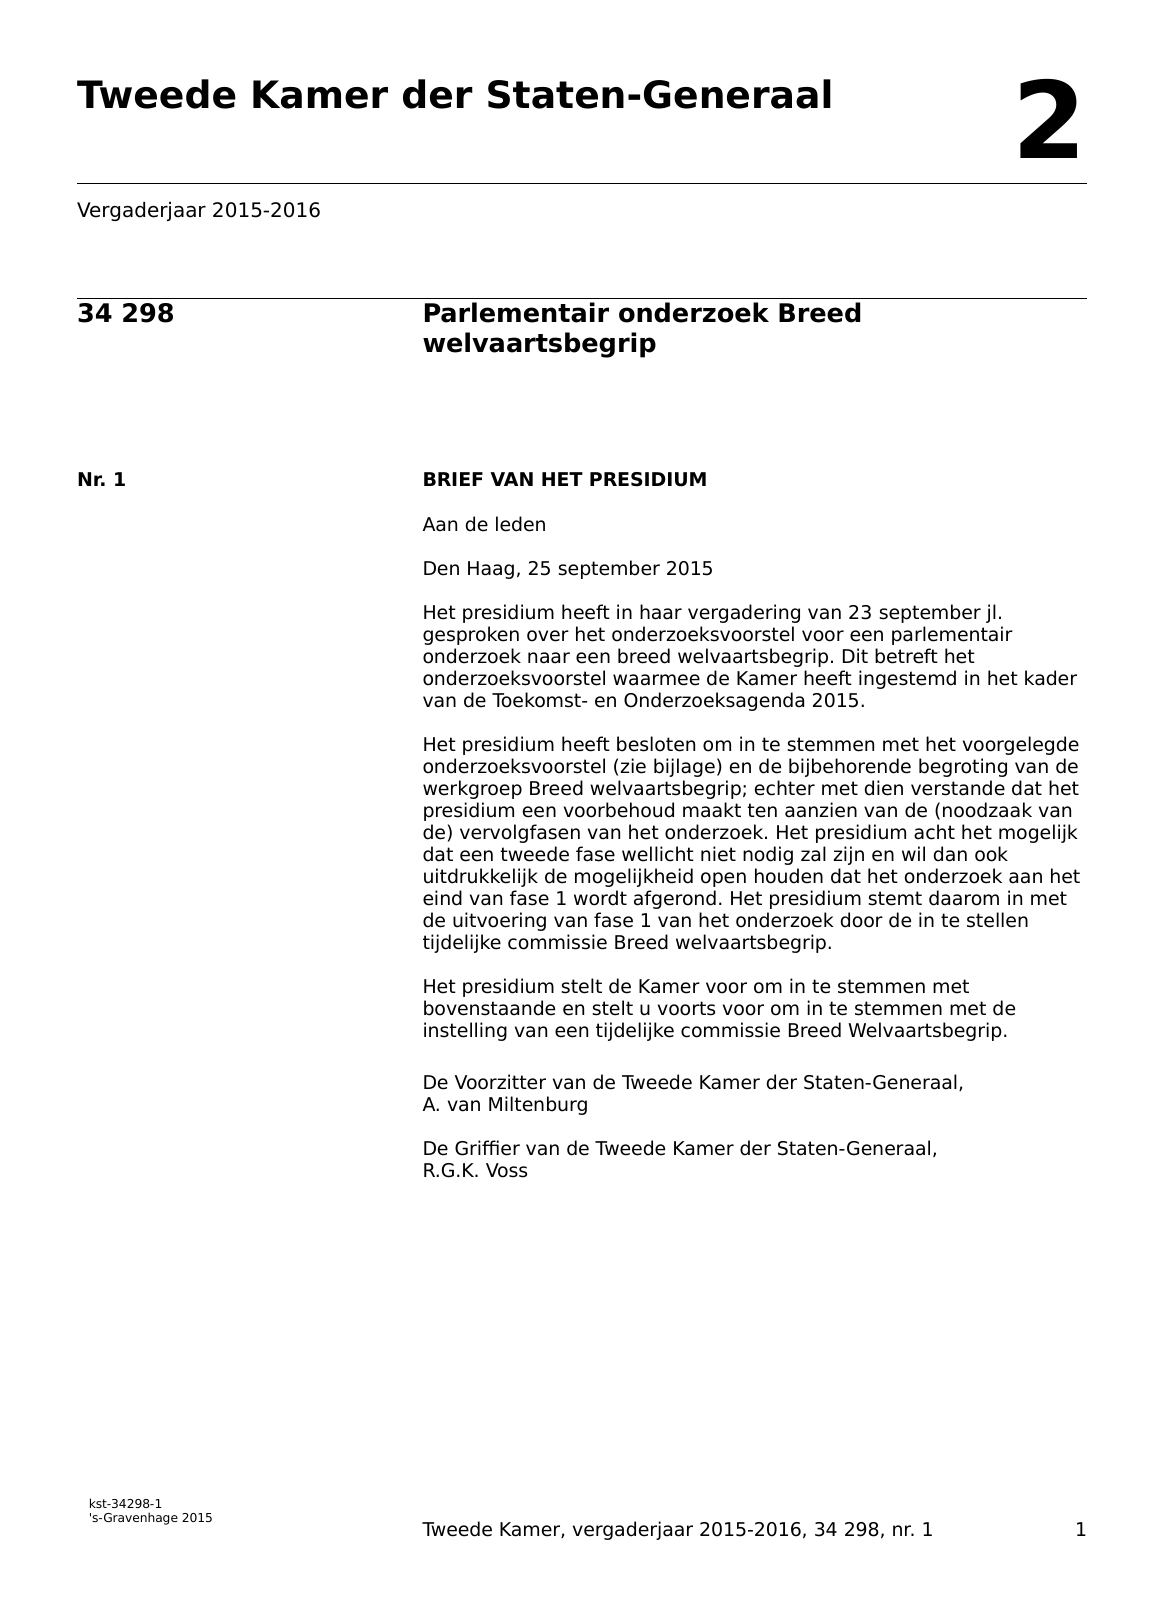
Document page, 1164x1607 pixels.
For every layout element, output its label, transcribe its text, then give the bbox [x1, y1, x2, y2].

text Den Haag, 25 september 2015 [422, 558, 1087, 580]
text De Voorzitter van de Tweede Kamer der Staten-Generaal, A. van Miltenburg [422, 1072, 1087, 1116]
text kst-34298-1 [88, 1497, 323, 1511]
subtitle 34 298 Parlementair onderzoek Breed welvaartsbegrip [77, 299, 1087, 358]
table_header Tweede Kamer der Staten-Generaal [77, 59, 886, 183]
text 's-Gravenhage 2015 [88, 1511, 323, 1525]
text Het presidium stelt de Kamer voor om in te stemmen met bovenstaande en stelt u voorts voor om in te stemmen met de instelling van een tijdelijke commissie Breed Welvaartsbegrip. [422, 976, 1087, 1042]
text Aan de leden [422, 513, 1087, 536]
text Het presidium heeft in haar vergadering van 23 september jl. gesproken over het onderzoeksvoorstel voor een parlementair onderzoek naar een breed welvaartsbegrip. Dit betreft het onderzoeksvoorstel waarmee de Kamer heeft ingestemd in het kader van de Toekomst- en Onderzoeksagenda 2015. [422, 602, 1087, 712]
text De Griffier van de Tweede Kamer der Staten-Generaal, R.G.K. Voss [422, 1138, 1087, 1182]
table_cell Vergaderjaar 2015-2016 [77, 184, 1087, 298]
subtitle Nr. 1 BRIEF VAN HET PRESIDIUM [77, 469, 1087, 491]
table_header 2 [886, 59, 1087, 183]
text Het presidium heeft besloten om in te stemmen met het voorgelegde onderzoeksvoorstel (zie bijlage) en de bijbehorende begroting van de werkgroep Breed welvaartsbegrip; echter met dien verstande dat het presidium een voorbehoud maakt ten aanzien van de (noodzaak van de) vervolgfasen van het onderzoek. Het presidium acht het mogelijk dat een tweede fase wellicht niet nodig zal zijn en wil dan ook uitdrukkelijk de mogelijkheid open houden dat het onderzoek aan het eind van fase 1 wordt afgerond. Het presidium stemt daarom in met de uitvoering van fase 1 van het onderzoek door de in te stellen tijdelijke commissie Breed welvaartsbegrip. [422, 734, 1087, 954]
